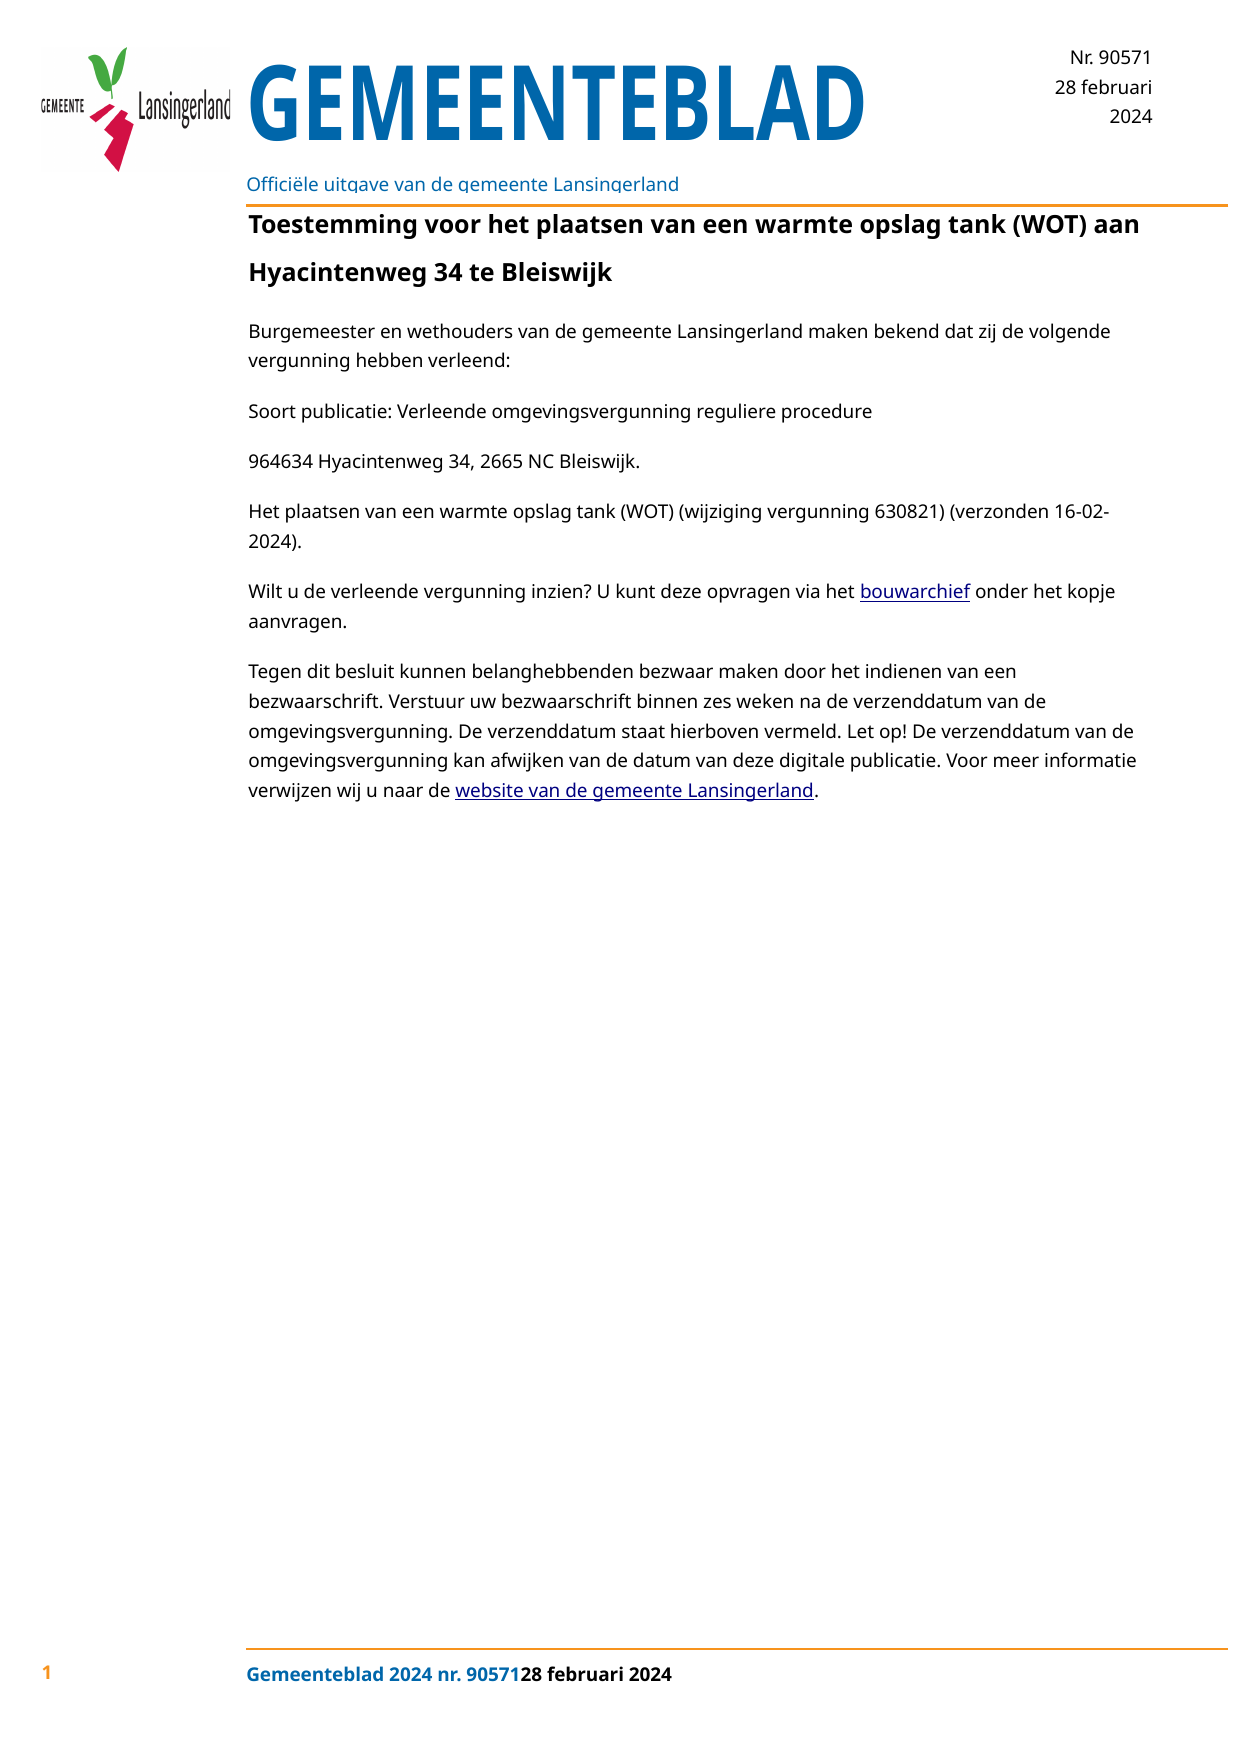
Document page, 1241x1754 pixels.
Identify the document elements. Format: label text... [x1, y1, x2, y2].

text Soort publicatie: Verleende omgevingsvergunning reguliere procedure [248, 398, 1152, 424]
text Burgemeester en wethouders van de gemeente Lansingerland maken bekend dat zij de volgende vergunning hebben verleend: [248, 318, 1152, 373]
text Tegen dit besluit kunnen belanghebbenden bezwaar maken door het indienen van een bezwaarschrift. Verstuur uw bezwaarschrift binnen zes weken na de verzenddatum van de omgevingsvergunning. De verzenddatum staat hierboven vermeld. Let op! De verzenddatum van de omgevingsvergunning kan afwijken van de datum van deze digitale publicatie. Voor meer informatie verwijzen wij u naar de website van de gemeente Lansingerland. [248, 659, 1152, 803]
picture [41, 47, 231, 172]
text 964634 Hyacintenweg 34, 2665 NC Bleiswijk. [248, 448, 1152, 474]
text Het plaatsen van een warmte opslag tank (WOT) (wijziging vergunning 630821) (verzonden 16-02-2024). [248, 499, 1152, 554]
text Toestemming voor het plaatsen van een warmte opslag tank (WOT) aan Hyacintenweg 34 te Bleiswijk [248, 207, 1152, 288]
text Wilt u de verleende vergunning inzien? U kunt deze opvragen via het bouwarchief onder het kopje aanvragen. [248, 579, 1152, 634]
